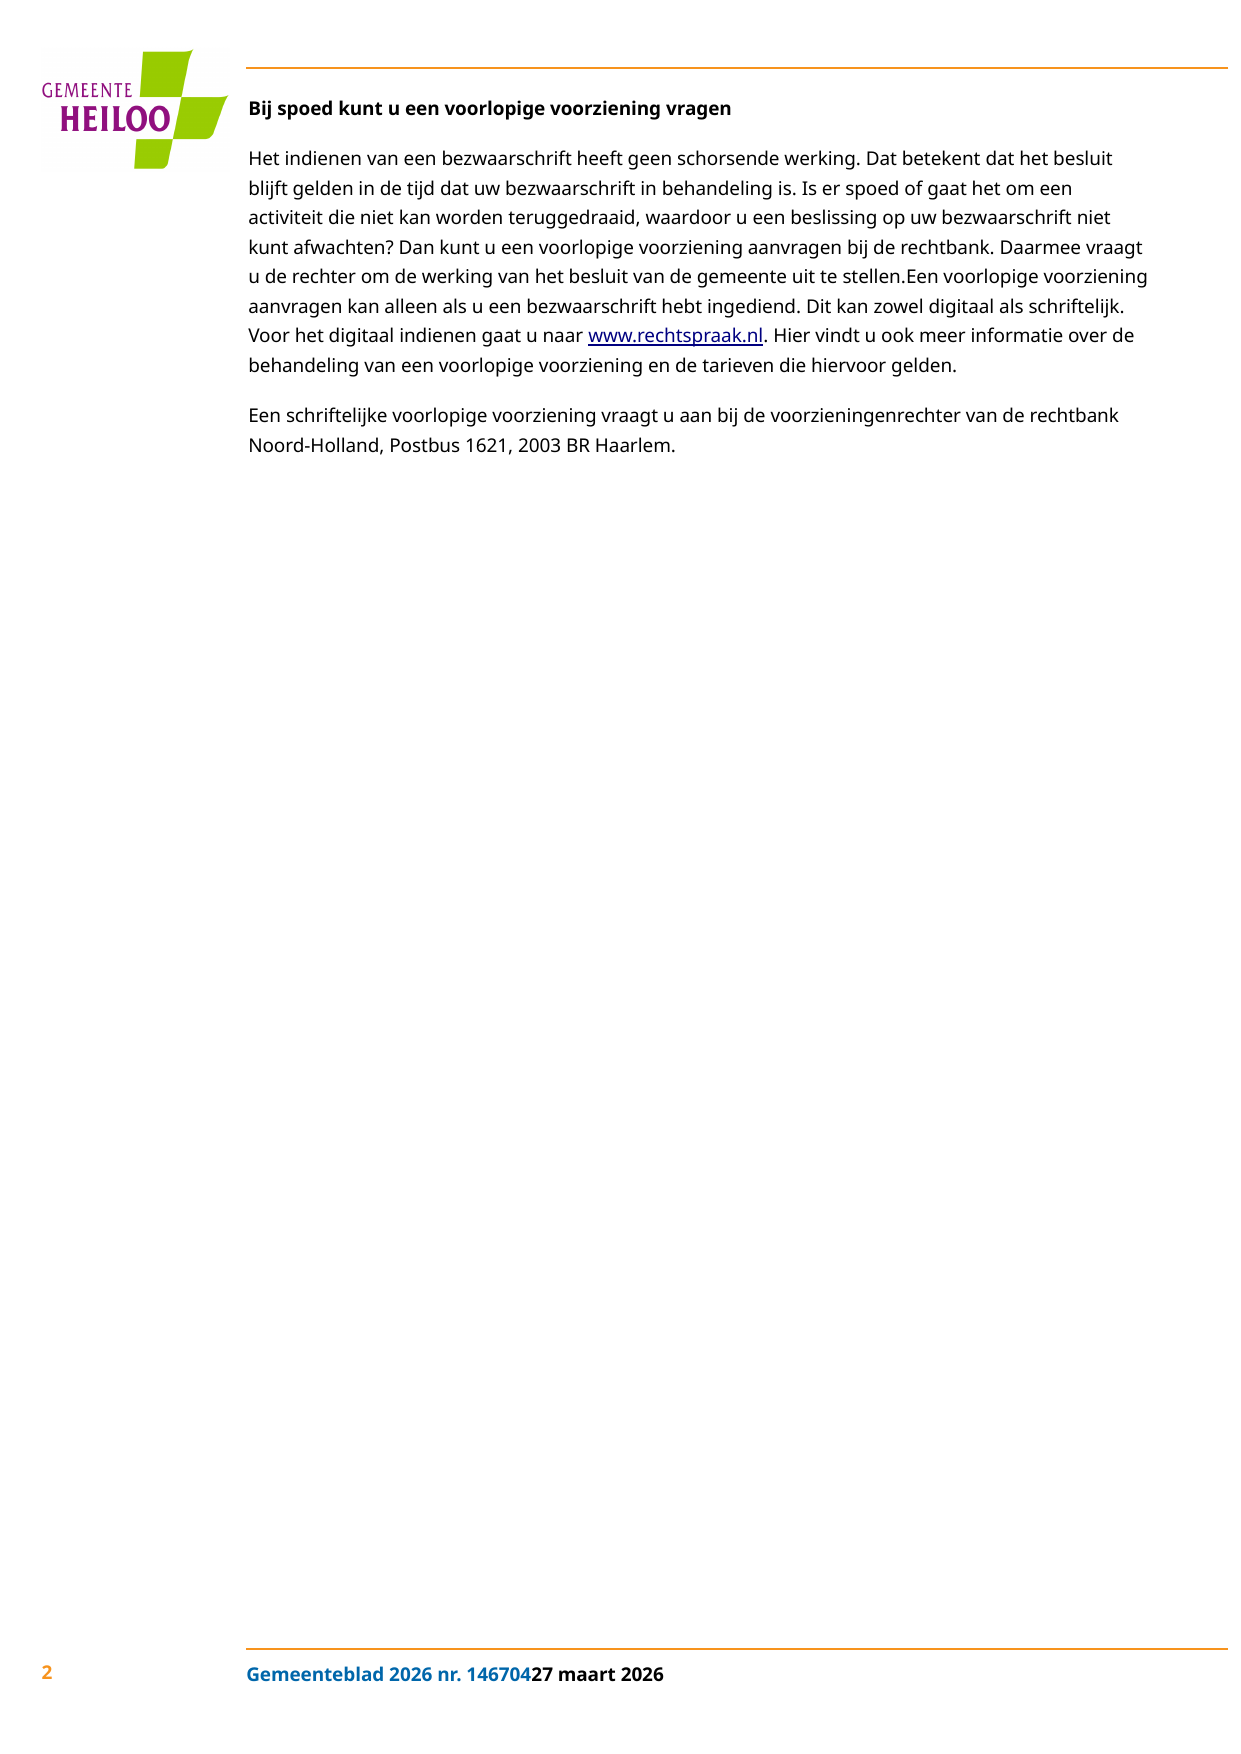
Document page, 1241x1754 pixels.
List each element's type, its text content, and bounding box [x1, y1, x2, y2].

text Een schriftelijke voorlopige voorziening vraagt u aan bij de voorzieningenrechter van de rechtbank Noord-Holland, Postbus 1621, 2003 BR Haarlem. [248, 403, 1152, 458]
text Het indienen van een bezwaarschrift heeft geen schorsende werking. Dat betekent dat het besluit blijft gelden in de tijd dat uw bezwaarschrift in behandeling is. Is er spoed of gaat het om een activiteit die niet kan worden teruggedraaid, waardoor u een beslissing op uw bezwaarschrift niet kunt afwachten? Dan kunt u een voorlopige voorziening aanvragen bij de rechtbank. Daarmee vraagt u de rechter om de werking van het besluit van de gemeente uit te stellen.Een voorlopige voorziening aanvragen kan alleen als u een bezwaarschrift hebt ingediend. Dit kan zowel digitaal als schriftelijk. Voor het digitaal indienen gaat u naar www.rechtspraak.nl. Hier vindt u ook meer informatie over de behandeling van een voorlopige voorziening en de tarieven die hiervoor gelden. [248, 145, 1152, 378]
text Bij spoed kunt u een voorlopige voorziening vragen [248, 95, 1152, 121]
picture [41, 47, 231, 172]
